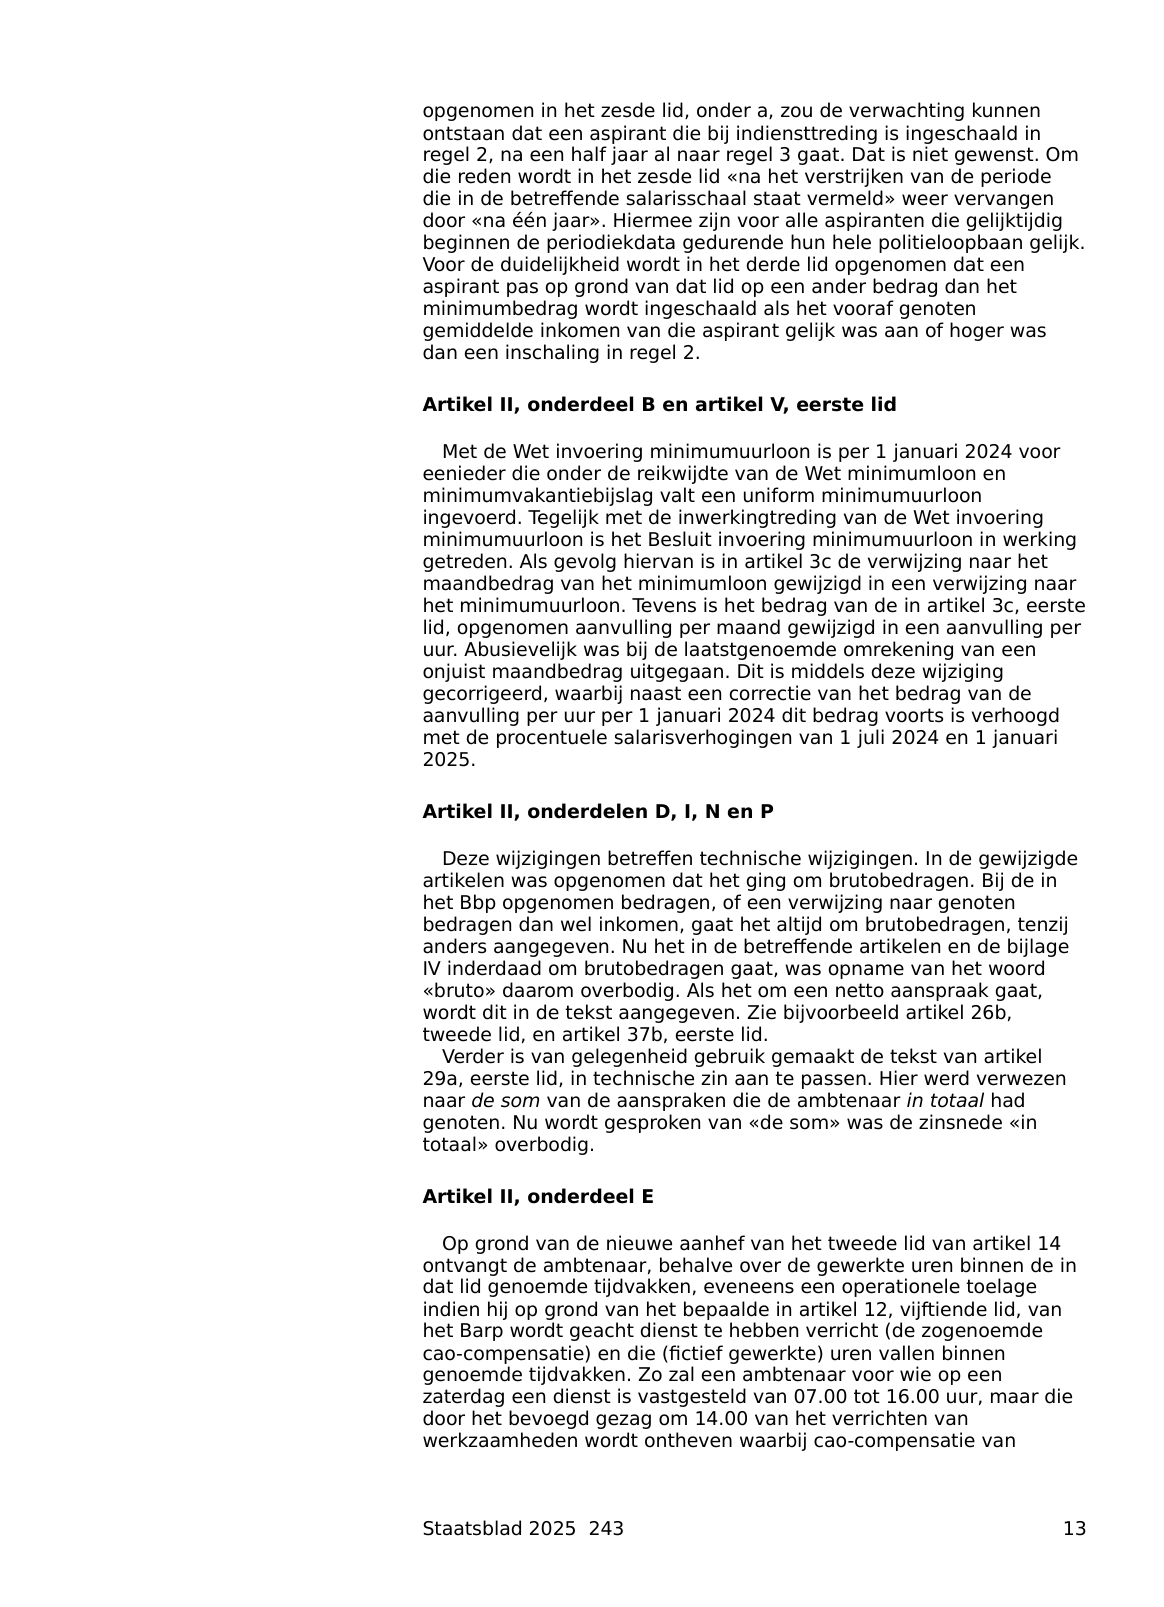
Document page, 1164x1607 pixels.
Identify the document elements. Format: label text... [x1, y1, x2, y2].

text opgenomen in het zesde lid, onder a, zou de verwachting kunnen ontstaan dat een aspirant die bij indiensttreding is ingeschaald in regel 2, na een half jaar al naar regel 3 gaat. Dat is niet gewenst. Om die reden wordt in het zesde lid «na het verstrijken van de periode die in de betreffende salarisschaal staat vermeld» weer vervangen door «na één jaar». Hiermee zijn voor alle aspiranten die gelijktijdig beginnen de periodiekdata gedurende hun hele politieloopbaan gelijk. Voor de duidelijkheid wordt in het derde lid opgenomen dat een aspirant pas op grond van dat lid op een ander bedrag dan het minimumbedrag wordt ingeschaald als het vooraf genoten gemiddelde inkomen van die aspirant gelijk was aan of hoger was dan een inschaling in regel 2. [422, 100, 1087, 364]
subtitle Artikel II, onderdeel E [422, 1186, 1087, 1207]
text Deze wijzigingen betreffen technische wijzigingen. In de gewijzigde artikelen was opgenomen dat het ging om brutobedragen. Bij de in het Bbp opgenomen bedragen, of een verwijzing naar genoten bedragen dan wel inkomen, gaat het altijd om brutobedragen, tenzij anders aangegeven. Nu het in de betreffende artikelen en de bijlage IV inderdaad om brutobedragen gaat, was opname van het woord «bruto» daarom overbodig. Als het om een netto aanspraak gaat, wordt dit in de tekst aangegeven. Zie bijvoorbeeld artikel 26b, tweede lid, en artikel 37b, eerste lid. [422, 848, 1087, 1046]
subtitle Artikel II, onderdelen D, I, N en P [422, 801, 1087, 823]
text Op grond van de nieuwe aanhef van het tweede lid van artikel 14 ontvangt de ambtenaar, behalve over de gewerkte uren binnen de in dat lid genoemde tijdvakken, eveneens een operationele toelage indien hij op grond van het bepaalde in artikel 12, vijftiende lid, van het Barp wordt geacht dienst te hebben verricht (de zogenoemde cao-compensatie) en die (fictief gewerkte) uren vallen binnen genoemde tijdvakken. Zo zal een ambtenaar voor wie op een zaterdag een dienst is vastgesteld van 07.00 tot 16.00 uur, maar die door het bevoegd gezag om 14.00 van het verrichten van werkzaamheden wordt ontheven waarbij cao-compensatie van [422, 1232, 1087, 1452]
text Verder is van gelegenheid gebruik gemaakt de tekst van artikel 29a, eerste lid, in technische zin aan te passen. Hier werd verwezen naar de som van de aanspraken die de ambtenaar in totaal had genoten. Nu wordt gesproken van «de som» was de zinsnede «in totaal» overbodig. [422, 1046, 1087, 1156]
subtitle Artikel II, onderdeel B en artikel V, eerste lid [422, 394, 1087, 416]
text Met de Wet invoering minimumuurloon is per 1 januari 2024 voor eenieder die onder de reikwijdte van de Wet minimumloon en minimumvakantiebijslag valt een uniform minimumuurloon ingevoerd. Tegelijk met de inwerkingtreding van de Wet invoering minimumuurloon is het Besluit invoering minimumuurloon in werking getreden. Als gevolg hiervan is in artikel 3c de verwijzing naar het maandbedrag van het minimumloon gewijzigd in een verwijzing naar het minimumuurloon. Tevens is het bedrag van de in artikel 3c, eerste lid, opgenomen aanvulling per maand gewijzigd in een aanvulling per uur. Abusievelijk was bij de laatstgenoemde omrekening van een onjuist maandbedrag uitgegaan. Dit is middels deze wijziging gecorrigeerd, waarbij naast een correctie van het bedrag van de aanvulling per uur per 1 januari 2024 dit bedrag voorts is verhoogd met de procentuele salarisverhogingen van 1 juli 2024 en 1 januari 2025. [422, 441, 1087, 771]
